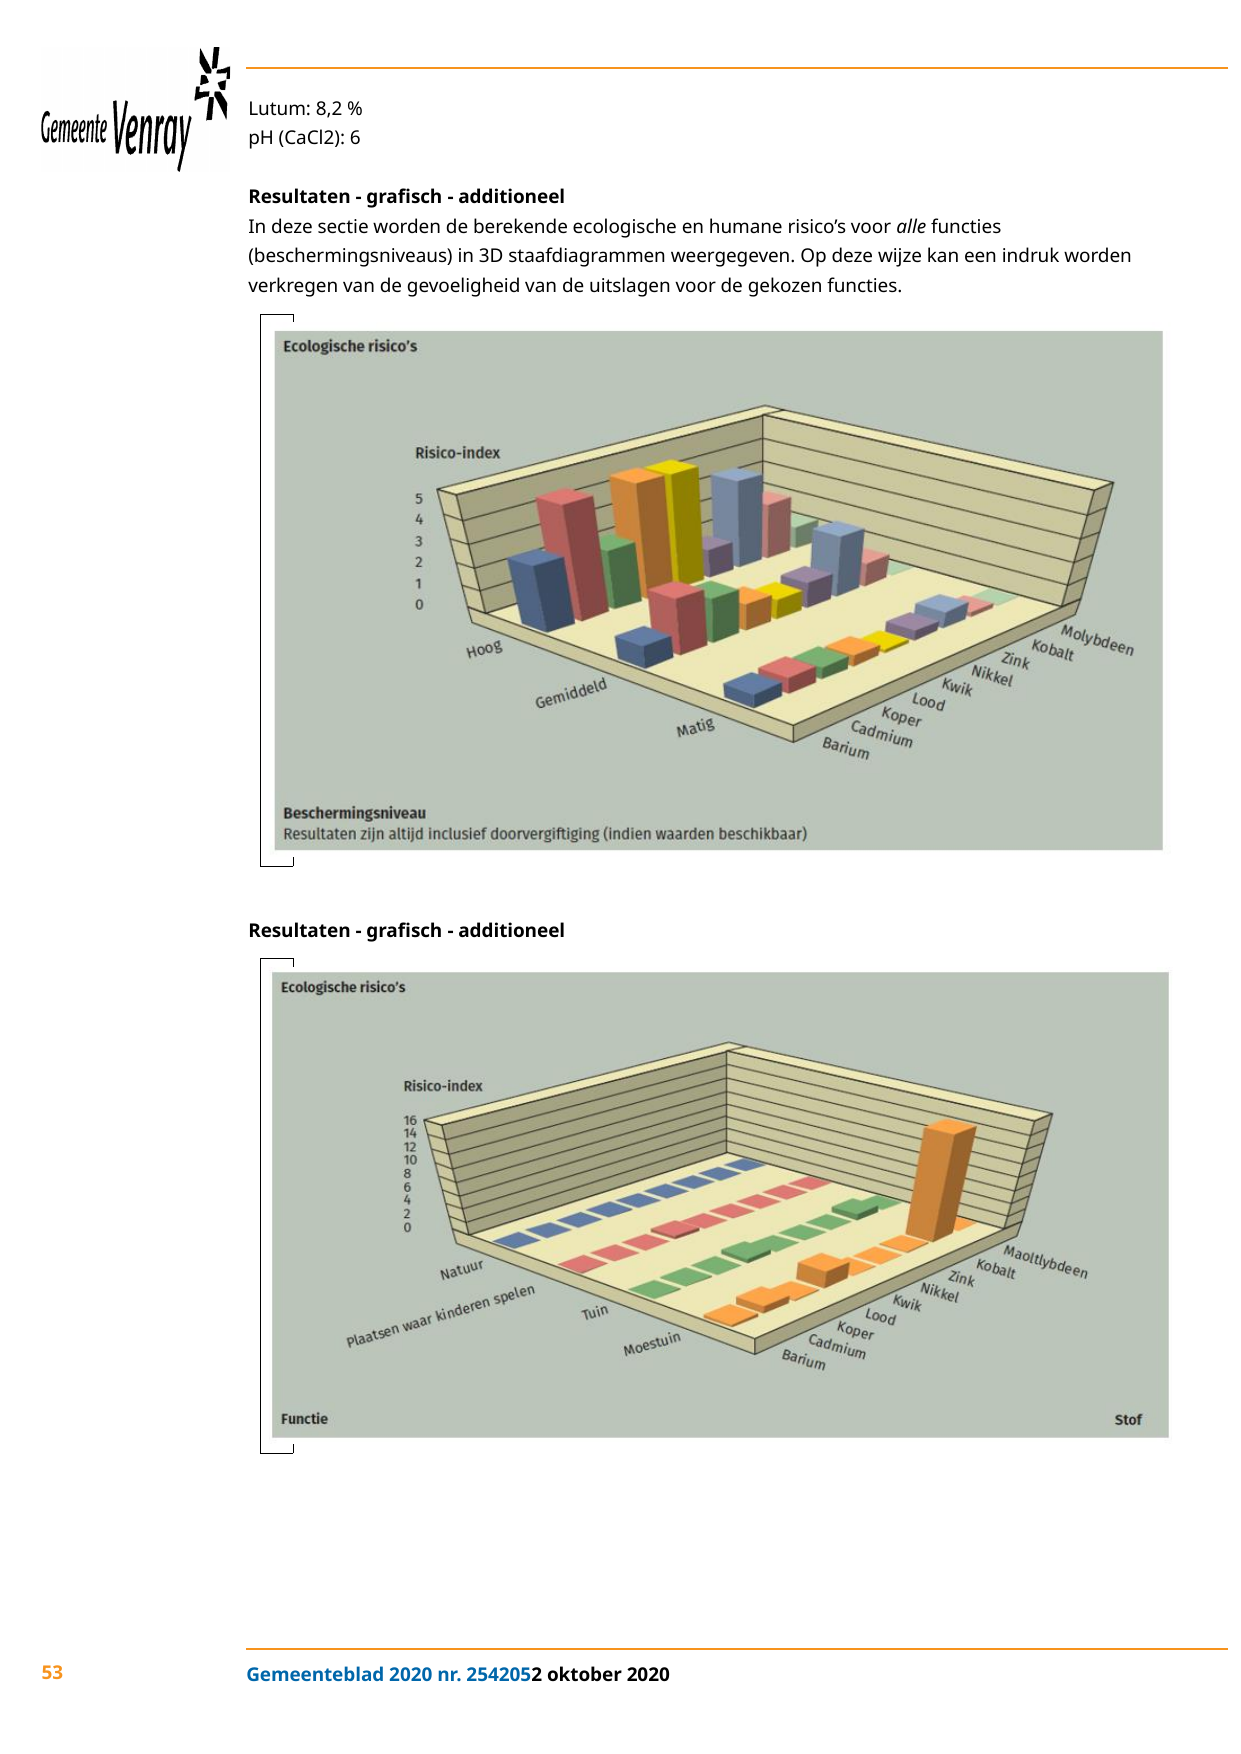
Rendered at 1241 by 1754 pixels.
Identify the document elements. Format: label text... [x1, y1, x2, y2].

picture [268, 322, 1173, 857]
picture [41, 47, 231, 172]
text In deze sectie worden de berekende ecologische en humane risico’s voor alle functies (beschermingsniveaus) in 3D staafdiagrammen weergegeven. Op deze wijze kan een indruk worden verkregen van de gevoeligheid van de uitslagen voor de gekozen functies. [248, 213, 1152, 298]
text pH (CaCl2): 6 [248, 124, 1152, 150]
picture [268, 967, 1173, 1444]
text Lutum: 8,2 % [248, 95, 1152, 121]
text Resultaten - grafisch - additioneel [248, 183, 1152, 209]
text Resultaten - grafisch - additioneel [248, 917, 1152, 942]
